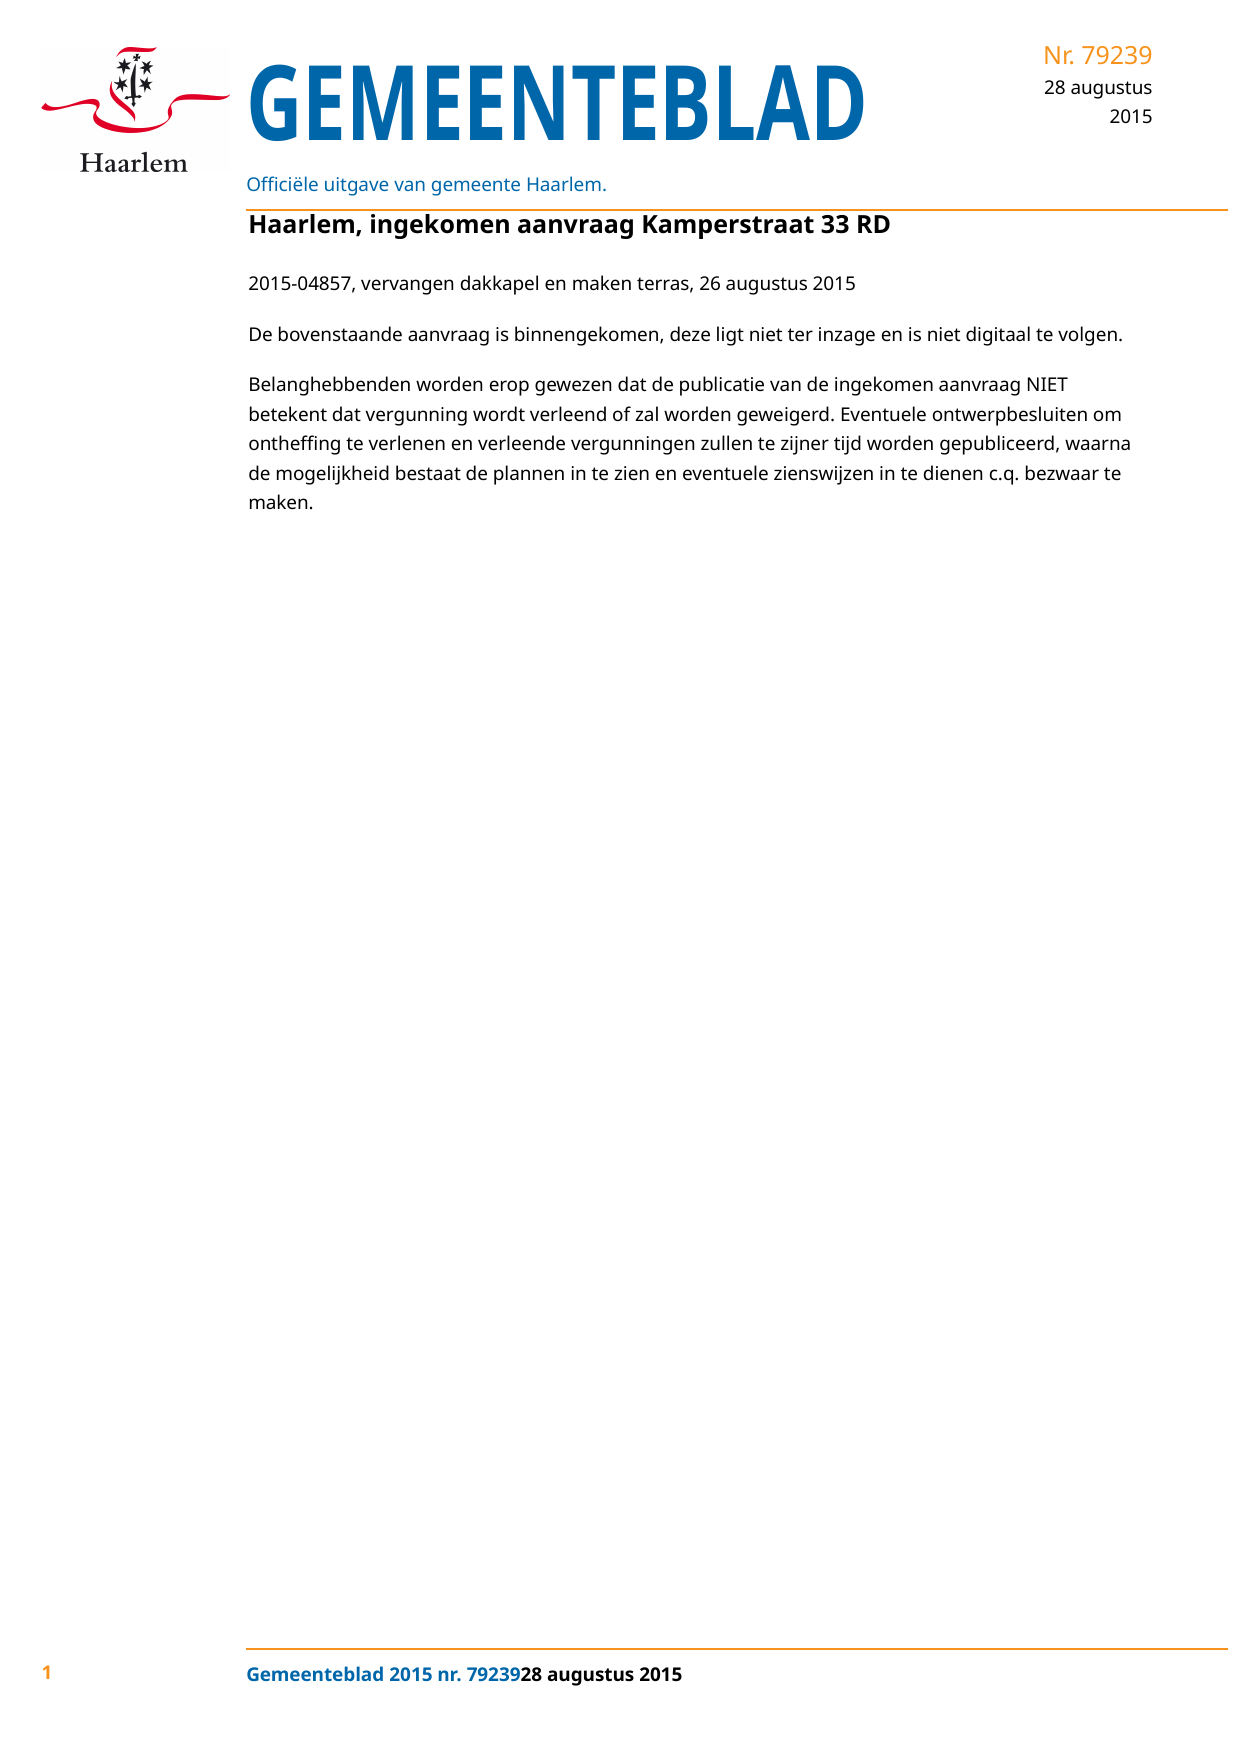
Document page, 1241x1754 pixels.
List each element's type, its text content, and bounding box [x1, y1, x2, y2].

text Haarlem, ingekomen aanvraag Kamperstraat 33 RD [248, 211, 1152, 241]
text 2015-04857, vervangen dakkapel en maken terras, 26 augustus 2015 [248, 270, 1152, 296]
text De bovenstaande aanvraag is binnengekomen, deze ligt niet ter inzage en is niet digitaal te volgen. [248, 321, 1152, 346]
picture [41, 47, 231, 172]
text Belanghebbenden worden erop gewezen dat de publicatie van de ingekomen aanvraag NIET betekent dat vergunning wordt verleend of zal worden geweigerd. Eventuele ontwerpbesluiten om ontheffing te verlenen en verleende vergunningen zullen te zijner tijd worden gepubliceerd, waarna de mogelijkheid bestaat de plannen in te zien en eventuele zienswijzen in te dienen c.q. bezwaar te maken. [248, 371, 1152, 515]
